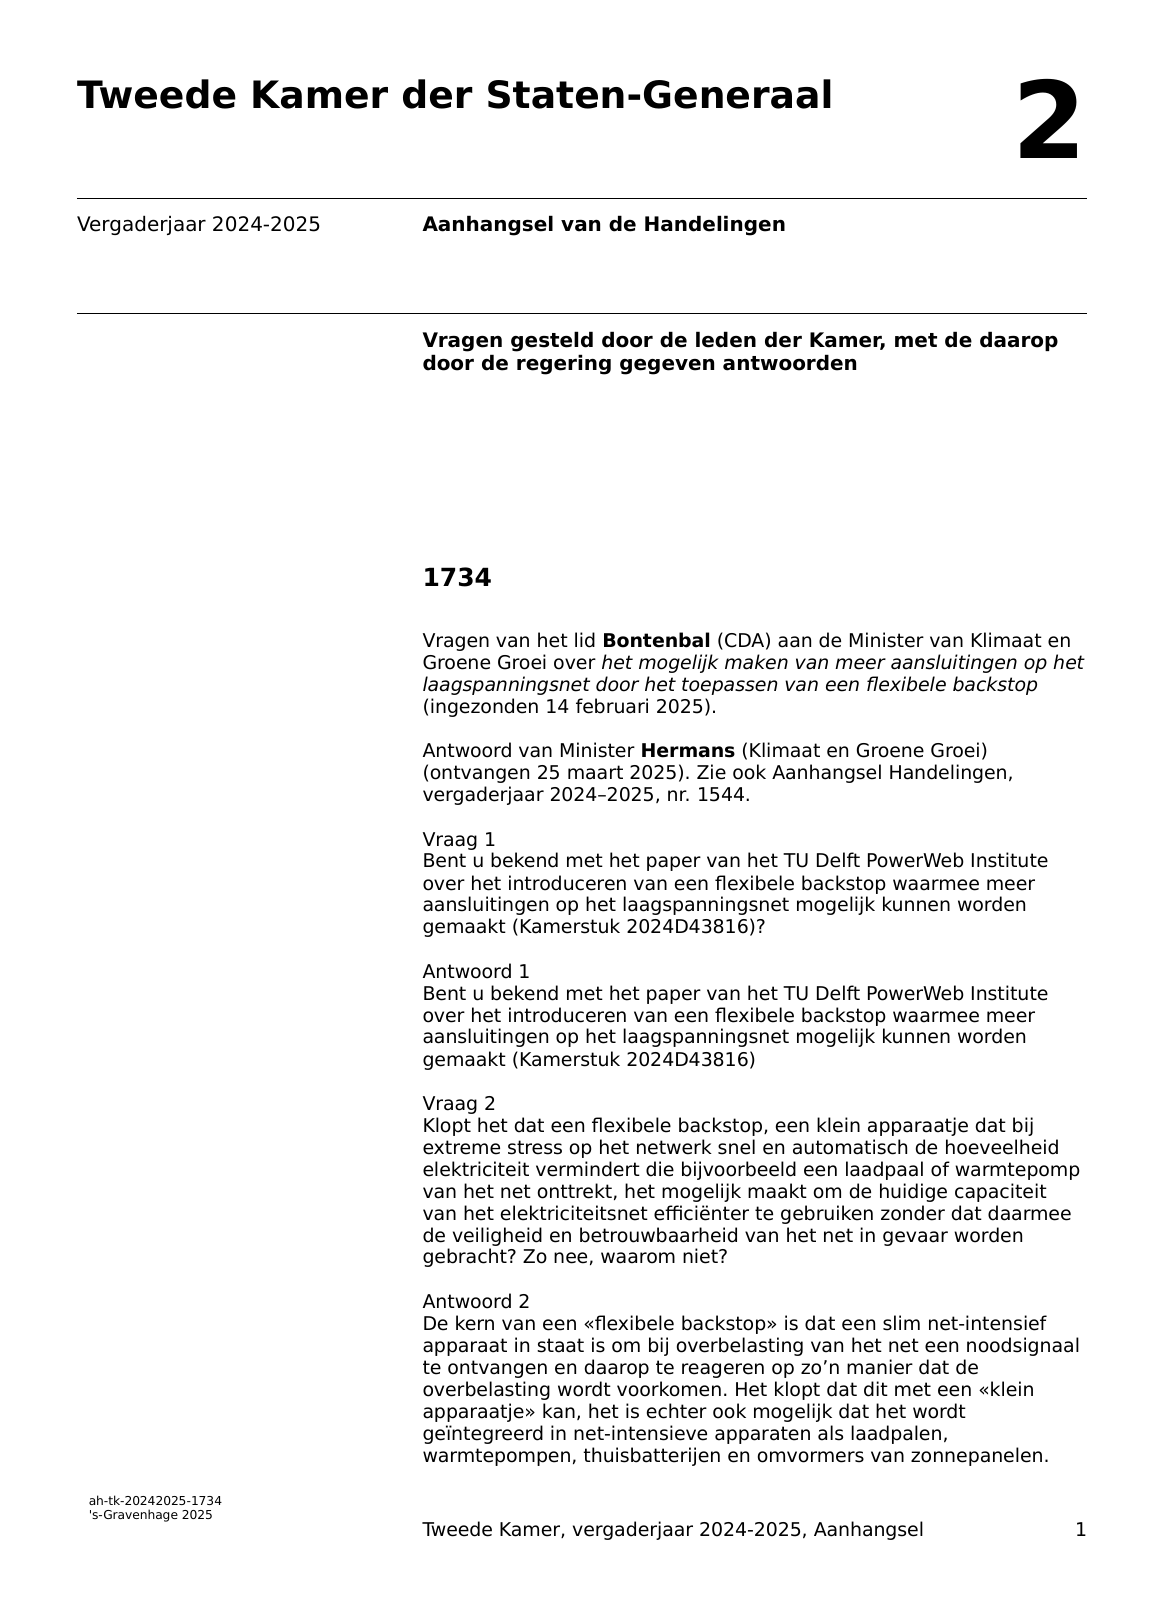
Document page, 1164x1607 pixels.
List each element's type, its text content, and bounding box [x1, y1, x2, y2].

text Antwoord 2 [422, 1291, 1087, 1313]
table_header 2 [886, 59, 1087, 198]
text Antwoord van Minister Hermans (Klimaat en Groene Groei) (ontvangen 25 maart 2025). Zie ook Aanhangsel Handelingen, vergaderjaar 2024–2025, nr. 1544. [422, 740, 1087, 806]
table_cell Vergaderjaar 2024-2025 [77, 199, 422, 313]
text Klopt het dat een flexibele backstop, een klein apparaatje dat bij extreme stress op het netwerk snel en automatisch de hoeveelheid elektriciteit vermindert die bijvoorbeeld een laadpaal of warmtepomp van het net onttrekt, het mogelijk maakt om de huidige capaciteit van het elektriciteitsnet efficiënter te gebruiken zonder dat daarmee de veiligheid en betrouwbaarheid van het net in gevaar worden gebracht? Zo nee, waarom niet? [422, 1114, 1087, 1268]
text Bent u bekend met het paper van het TU Delft PowerWeb Institute over het introduceren van een flexibele backstop waarmee meer aansluitingen op het laagspanningsnet mogelijk kunnen worden gemaakt (Kamerstuk 2024D43816)? [422, 850, 1087, 938]
text 's-Gravenhage 2025 [88, 1508, 323, 1522]
table_cell [77, 314, 422, 375]
table_cell Aanhangsel van de Handelingen [422, 199, 1087, 313]
text 1734 [422, 563, 1087, 592]
text Vraag 2 [422, 1093, 1087, 1114]
table_cell Vragen gesteld door de leden der Kamer, met de daarop door de regering gegeven antwoorden [422, 314, 1087, 375]
text Vraag 1 [422, 828, 1087, 850]
table_header Tweede Kamer der Staten-Generaal [77, 59, 886, 198]
text ah-tk-20242025-1734 [88, 1494, 323, 1508]
text Antwoord 1 [422, 961, 1087, 982]
text De kern van een «flexibele backstop» is dat een slim net-intensief apparaat in staat is om bij overbelasting van het net een noodsignaal te ontvangen en daarop te reageren op zo’n manier dat de overbelasting wordt voorkomen. Het klopt dat dit met een «klein apparaatje» kan, het is echter ook mogelijk dat het wordt geïntegreerd in net-intensieve apparaten als laadpalen, warmtepompen, thuisbatterijen en omvormers van zonnepanelen. [422, 1313, 1087, 1466]
text Bent u bekend met het paper van het TU Delft PowerWeb Institute over het introduceren van een flexibele backstop waarmee meer aansluitingen op het laagspanningsnet mogelijk kunnen worden gemaakt (Kamerstuk 2024D43816) [422, 982, 1087, 1070]
text Vragen van het lid Bontenbal (CDA) aan de Minister van Klimaat en Groene Groei over het mogelijk maken van meer aansluitingen op het laagspanningsnet door het toepassen van een flexibele backstop (ingezonden 14 februari 2025). [422, 630, 1087, 718]
